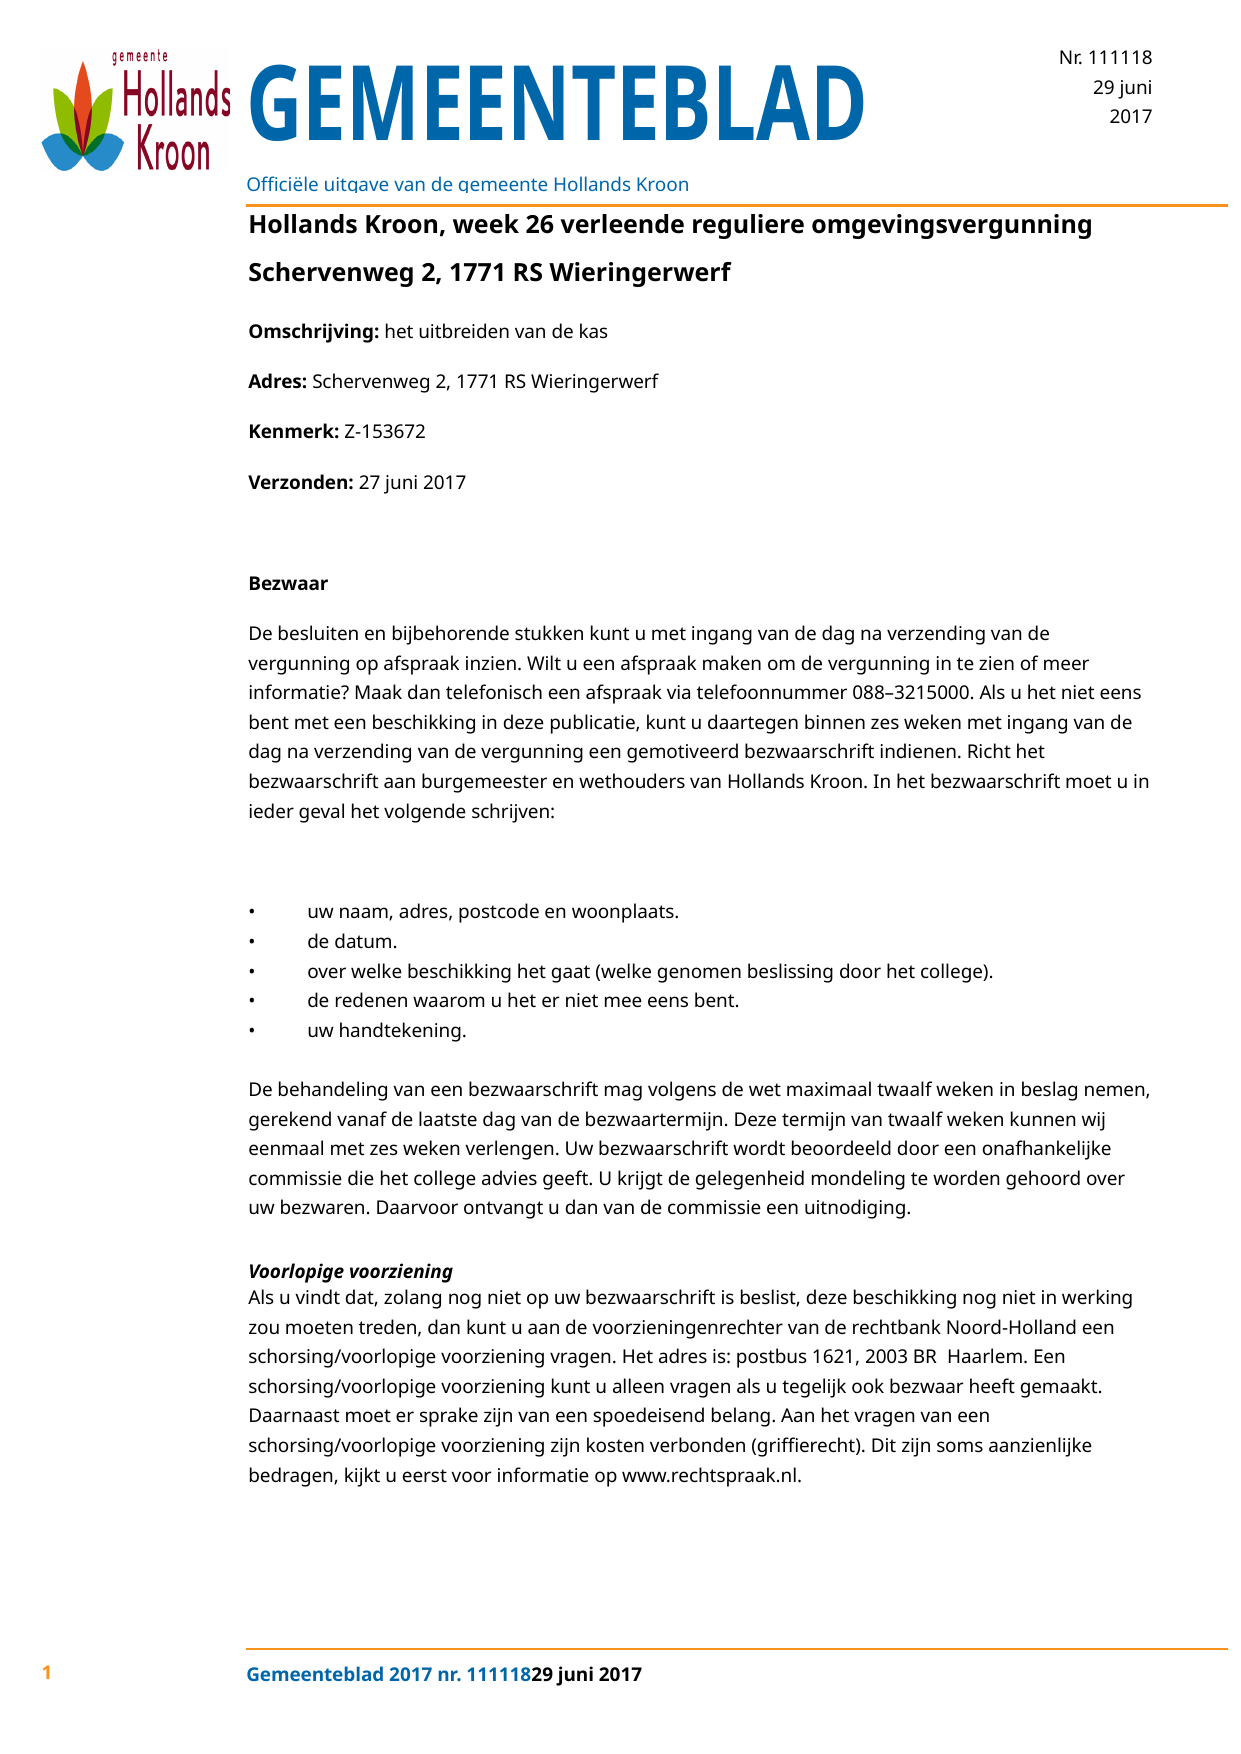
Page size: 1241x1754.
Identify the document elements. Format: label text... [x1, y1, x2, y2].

text Verzonden: 27 juni 2017 [248, 469, 1152, 495]
list de datum. [248, 928, 1152, 954]
list over welke beschikking het gaat (welke genomen beslissing door het college). [248, 958, 1152, 984]
text Bezwaar [248, 570, 1152, 596]
text Als u vindt dat, zolang nog niet op uw bezwaarschrift is beslist, deze beschikking nog niet in werking zou moeten treden, dan kunt u aan de voorzieningenrechter van de rechtbank Noord-Holland een schorsing/voorlopige voorziening vragen. Het adres is: postbus 1621, 2003 BR Haarlem. Een schorsing/voorlopige voorziening kunt u alleen vragen als u tegelijk ook bezwaar heeft gemaakt. Daarnaast moet er sprake zijn van een spoedeisend belang. Aan het vragen van een schorsing/voorlopige voorziening zijn kosten verbonden (griffierecht). Dit zijn soms aanzienlijke bedragen, kijkt u eerst voor informatie op www.rechtspraak.nl. [248, 1284, 1152, 1487]
text Adres: Schervenweg 2, 1771 RS Wieringerwerf [248, 368, 1152, 394]
list uw naam, adres, postcode en woonplaats. [248, 899, 1152, 924]
picture [41, 47, 231, 172]
text Omschrijving: het uitbreiden van de kas [248, 318, 1152, 344]
text De besluiten en bijbehorende stukken kunt u met ingang van de dag na verzending van de vergunning op afspraak inzien. Wilt u een afspraak maken om de vergunning in te zien of meer informatie? Maak dan telefonisch een afspraak via telefoonnummer 088–3215000. Als u het niet eens bent met een beschikking in deze publicatie, kunt u daartegen binnen zes weken met ingang van de dag na verzending van de vergunning een gemotiveerd bezwaarschrift indienen. Richt het bezwaarschrift aan burgemeester en wethouders van Hollands Kroon. In het bezwaarschrift moet u in ieder geval het volgende schrijven: [248, 620, 1152, 824]
text Kenmerk: Z-153672 [248, 419, 1152, 444]
text Hollands Kroon, week 26 verleende reguliere omgevingsvergunning Schervenweg 2, 1771 RS Wieringerwerf [248, 207, 1152, 288]
list de redenen waarom u het er niet mee eens bent. [248, 987, 1152, 1013]
list uw handtekening. [248, 1017, 1152, 1043]
text De behandeling van een bezwaarschrift mag volgens de wet maximaal twaalf weken in beslag nemen, gerekend vanaf de laatste dag van de bezwaartermijn. Deze termijn van twaalf weken kunnen wij eenmaal met zes weken verlengen. Uw bezwaarschrift wordt beoordeeld door een onafhankelijke commissie die het college advies geeft. U krijgt de gelegenheid mondeling te worden gehoord over uw bezwaren. Daarvoor ontvangt u dan van de commissie een uitnodiging. [248, 1076, 1152, 1220]
text Voorlopige voorziening [248, 1258, 1152, 1284]
